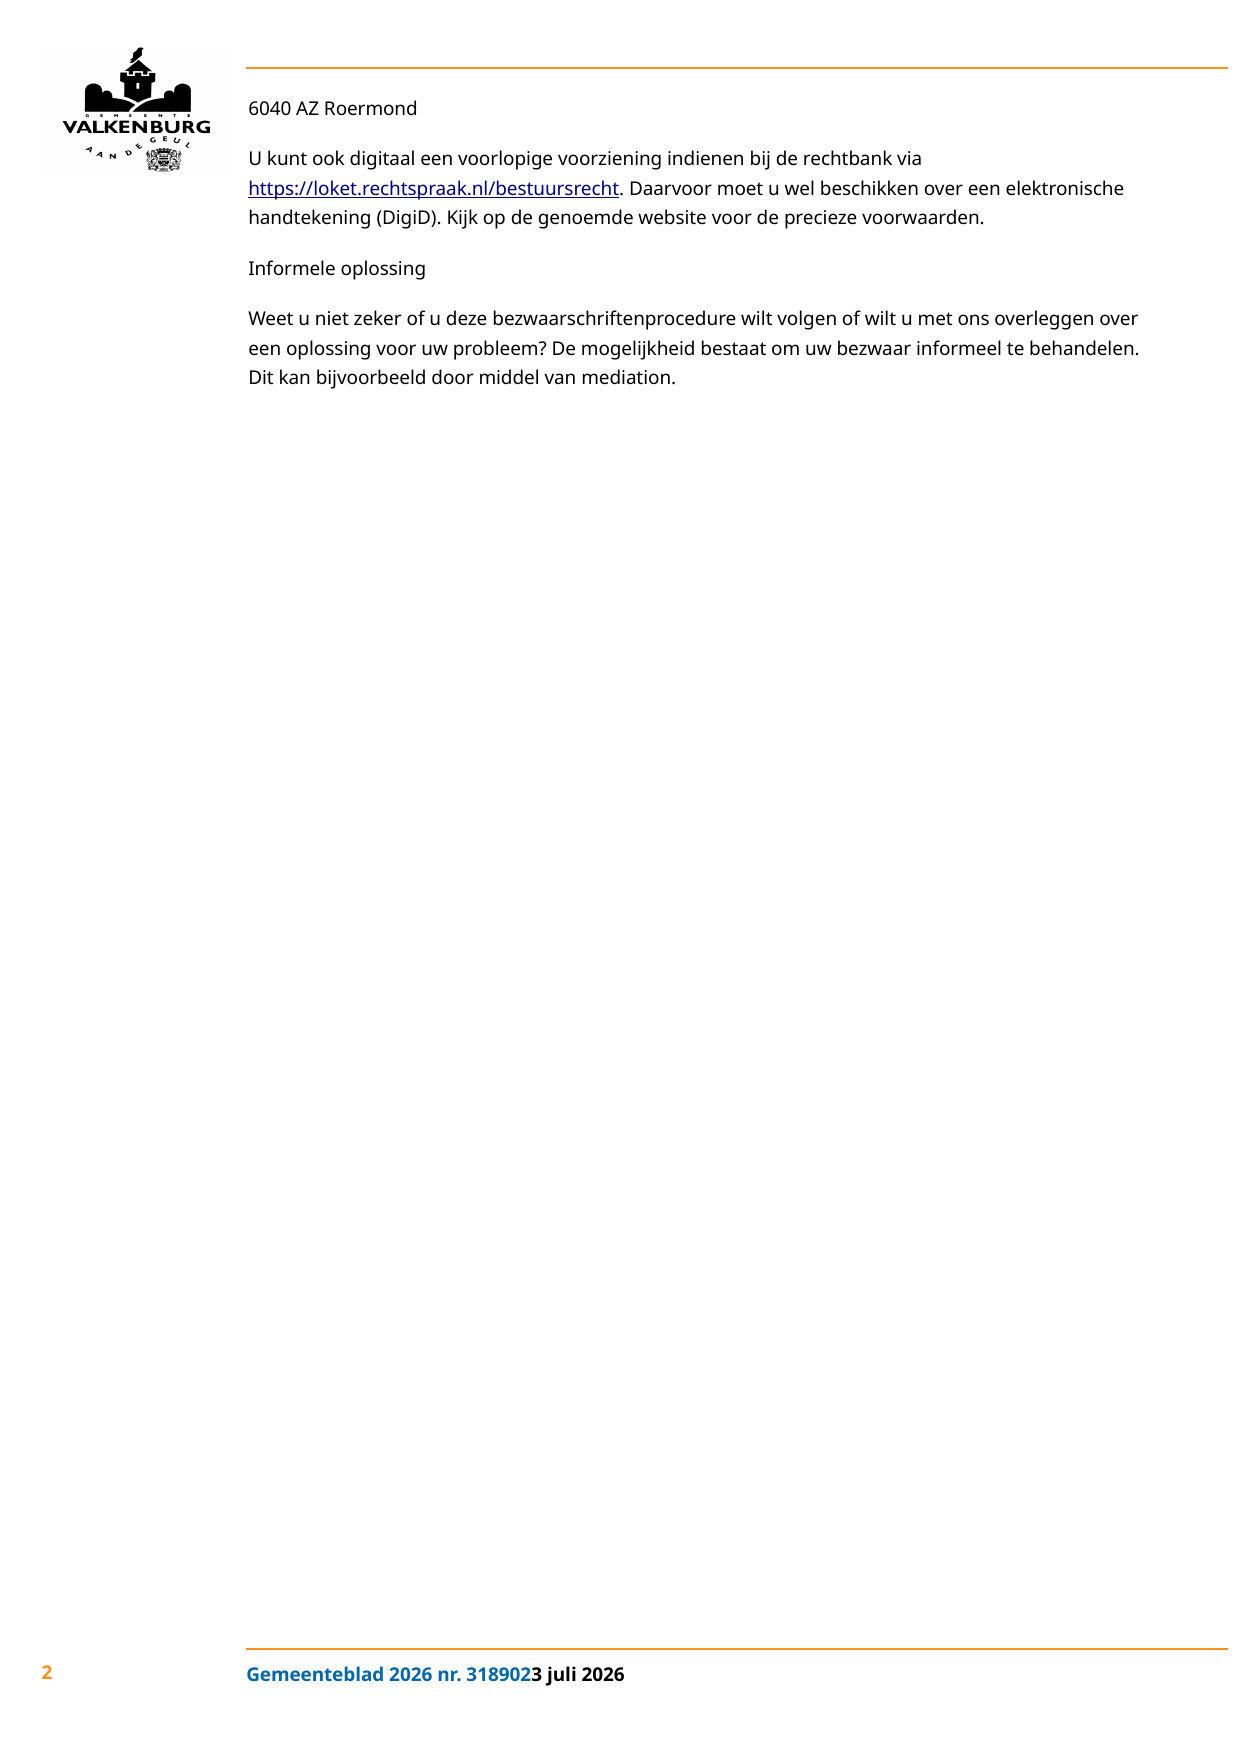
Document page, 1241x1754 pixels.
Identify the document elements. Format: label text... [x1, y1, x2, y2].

picture [41, 47, 231, 172]
text 6040 AZ Roermond [248, 95, 1152, 121]
text Weet u niet zeker of u deze bezwaarschriftenprocedure wilt volgen of wilt u met ons overleggen over een oplossing voor uw probleem? De mogelijkheid bestaat om uw bezwaar informeel te behandelen. Dit kan bijvoorbeeld door middel van mediation. [248, 305, 1152, 390]
text Informele oplossing [248, 255, 1152, 281]
text U kunt ook digitaal een voorlopige voorziening indienen bij de rechtbank via https://loket.rechtspraak.nl/bestuursrecht. Daarvoor moet u wel beschikken over een elektronische handtekening (DigiD). Kijk op de genoemde website voor de precieze voorwaarden. [248, 145, 1152, 230]
